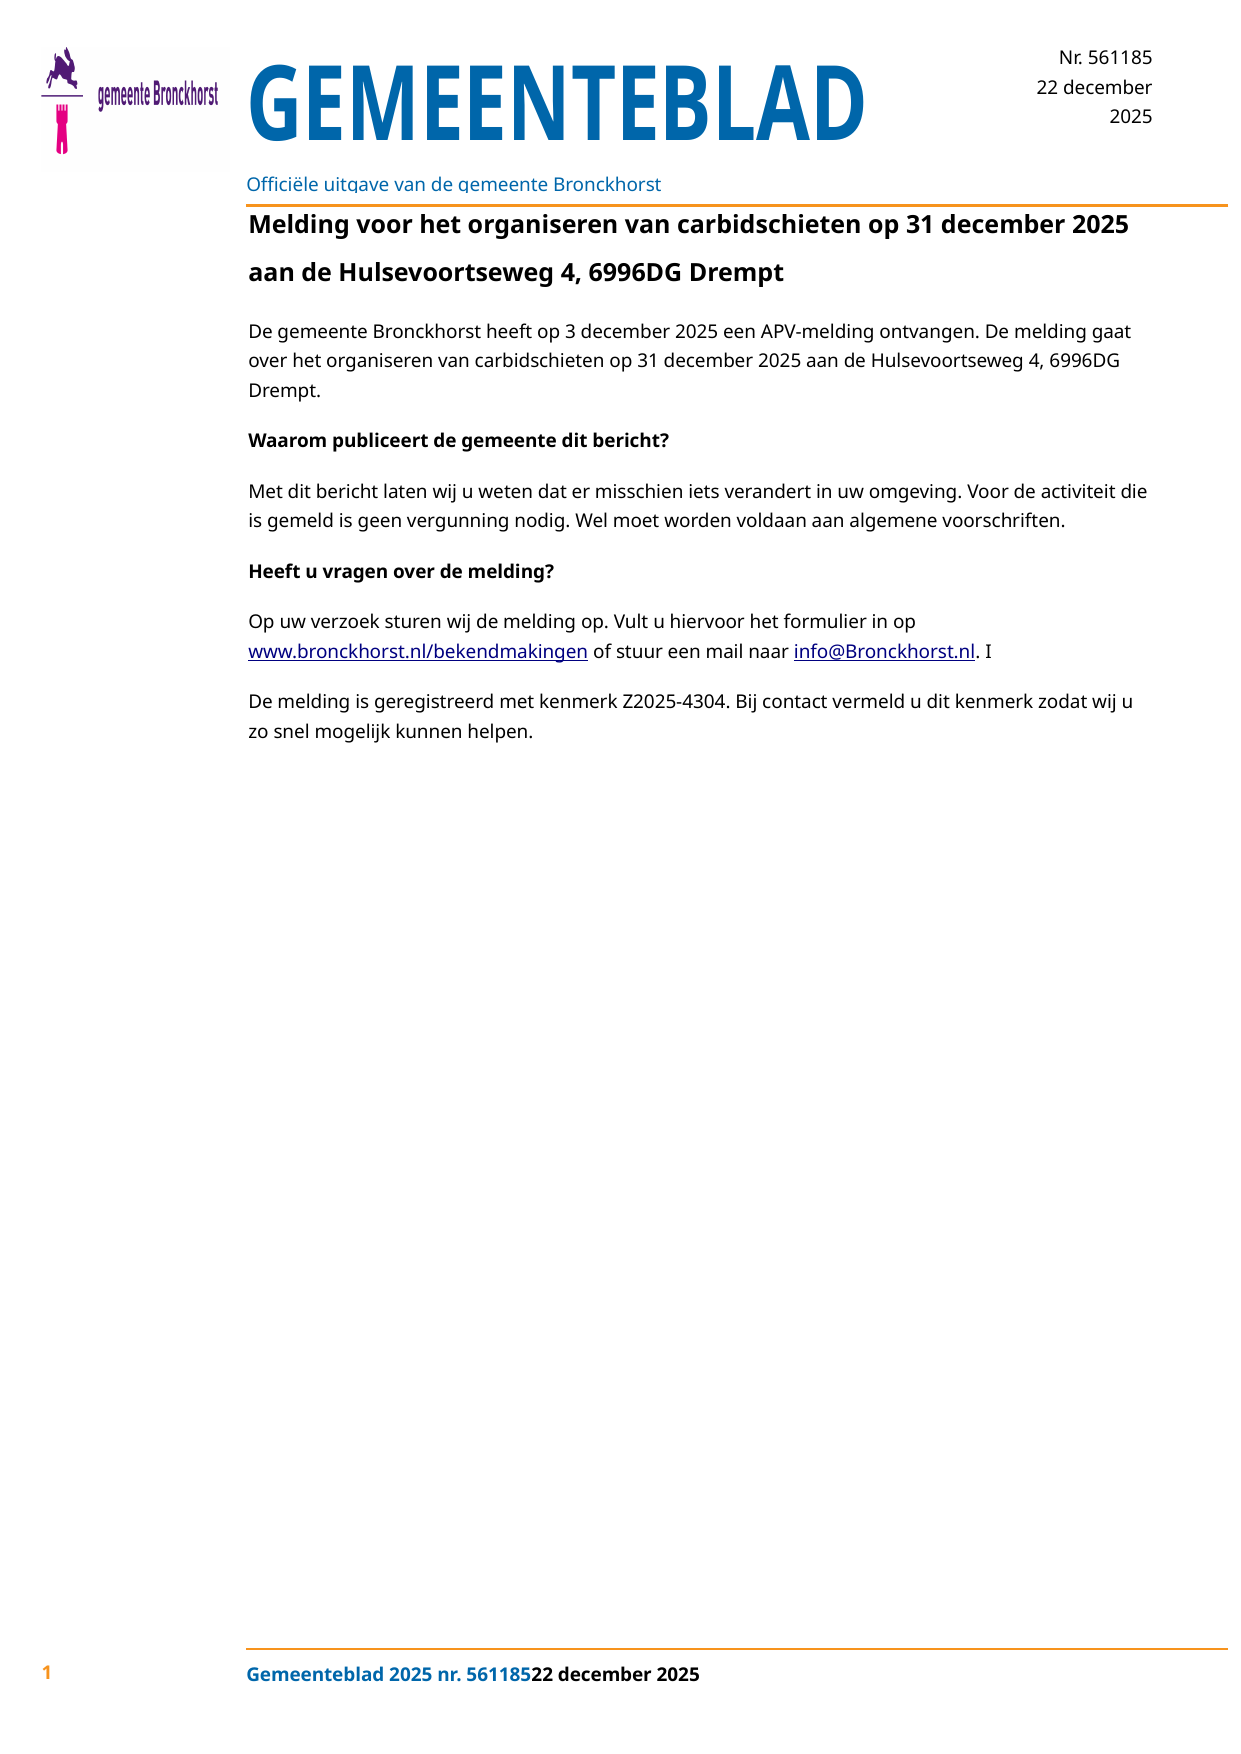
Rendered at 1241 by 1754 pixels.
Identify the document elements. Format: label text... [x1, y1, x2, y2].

text De melding is geregistreerd met kenmerk Z2025-4304. Bij contact vermeld u dit kenmerk zodat wij u zo snel mogelijk kunnen helpen. [248, 688, 1152, 744]
text De gemeente Bronckhorst heeft op 3 december 2025 een APV-melding ontvangen. De melding gaat over het organiseren van carbidschieten op 31 december 2025 aan de Hulsevoortseweg 4, 6996DG Drempt. [248, 318, 1152, 403]
text Op uw verzoek sturen wij de melding op. Vult u hiervoor het formulier in op www.bronckhorst.nl/bekendmakingen of stuur een mail naar info@Bronckhorst.nl. I [248, 608, 1152, 664]
text Met dit bericht laten wij u weten dat er misschien iets verandert in uw omgeving. Voor de activiteit die is gemeld is geen vergunning nodig. Wel moet worden voldaan aan algemene voorschriften. [248, 478, 1152, 533]
text Melding voor het organiseren van carbidschieten op 31 december 2025 aan de Hulsevoortseweg 4, 6996DG Drempt [248, 207, 1152, 288]
text Waarom publiceert de gemeente dit bericht? [248, 427, 1152, 453]
text Heeft u vragen over de melding? [248, 558, 1152, 584]
picture [41, 47, 231, 172]
